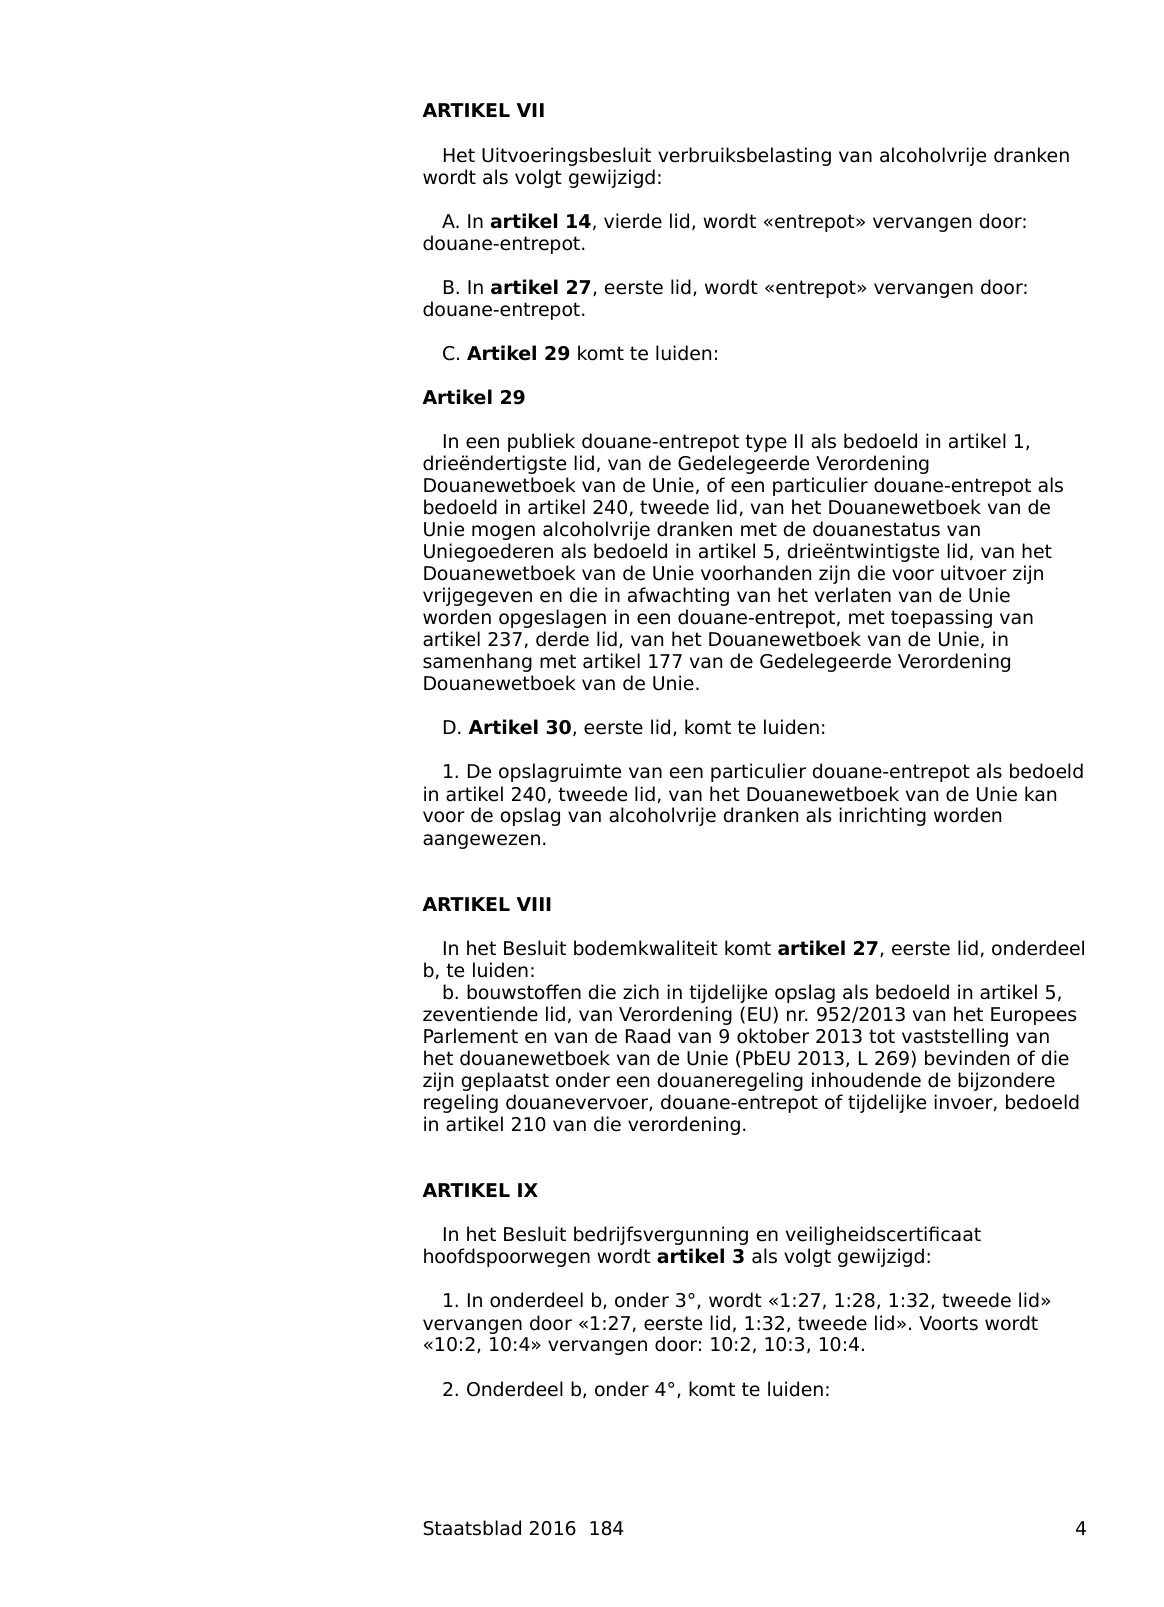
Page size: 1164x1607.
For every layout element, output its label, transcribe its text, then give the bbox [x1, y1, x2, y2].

text In een publiek douane-entrepot type II als bedoeld in artikel 1, drieëndertigste lid, van de Gedelegeerde Verordening Douanewetboek van de Unie, of een particulier douane-entrepot als bedoeld in artikel 240, tweede lid, van het Douanewetboek van de Unie mogen alcoholvrije dranken met de douanestatus van Uniegoederen als bedoeld in artikel 5, drieëntwintigste lid, van het Douanewetboek van de Unie voorhanden zijn die voor uitvoer zijn vrijgegeven en die in afwachting van het verlaten van de Unie worden opgeslagen in een douane-entrepot, met toepassing van artikel 237, derde lid, van het Douanewetboek van de Unie, in samenhang met artikel 177 van de Gedelegeerde Verordening Douanewetboek van de Unie. [422, 431, 1087, 695]
text C. Artikel 29 komt te luiden: [422, 343, 1087, 365]
subtitle ARTIKEL IX [422, 1180, 1087, 1202]
subtitle ARTIKEL VII [422, 100, 1087, 122]
subtitle ARTIKEL VIII [422, 894, 1087, 916]
text D. Artikel 30, eerste lid, komt te luiden: [422, 717, 1087, 739]
text b. bouwstoffen die zich in tijdelijke opslag als bedoeld in artikel 5, zeventiende lid, van Verordening (EU) nr. 952/2013 van het Europees Parlement en van de Raad van 9 oktober 2013 tot vaststelling van het douanewetboek van de Unie (PbEU 2013, L 269) bevinden of die zijn geplaatst onder een douaneregeling inhoudende de bijzondere regeling douanevervoer, douane-entrepot of tijdelijke invoer, bedoeld in artikel 210 van die verordening. [422, 982, 1087, 1136]
text B. In artikel 27, eerste lid, wordt «entrepot» vervangen door: douane-entrepot. [422, 277, 1087, 321]
subtitle Artikel 29 [422, 387, 1087, 409]
text In het Besluit bodemkwaliteit komt artikel 27, eerste lid, onderdeel b, te luiden: [422, 938, 1087, 982]
text Het Uitvoeringsbesluit verbruiksbelasting van alcoholvrije dranken wordt als volgt gewijzigd: [422, 144, 1087, 188]
text 1. In onderdeel b, onder 3°, wordt «1:27, 1:28, 1:32, tweede lid» vervangen door «1:27, eerste lid, 1:32, tweede lid». Voorts wordt «10:2, 10:4» vervangen door: 10:2, 10:3, 10:4. [422, 1290, 1087, 1356]
text In het Besluit bedrijfsvergunning en veiligheidscertificaat hoofdspoorwegen wordt artikel 3 als volgt gewijzigd: [422, 1224, 1087, 1268]
text A. In artikel 14, vierde lid, wordt «entrepot» vervangen door: douane-entrepot. [422, 211, 1087, 255]
text 2. Onderdeel b, onder 4°, komt te luiden: [422, 1378, 1087, 1401]
text 1. De opslagruimte van een particulier douane-entrepot als bedoeld in artikel 240, tweede lid, van het Douanewetboek van de Unie kan voor de opslag van alcoholvrije dranken als inrichting worden aangewezen. [422, 761, 1087, 849]
